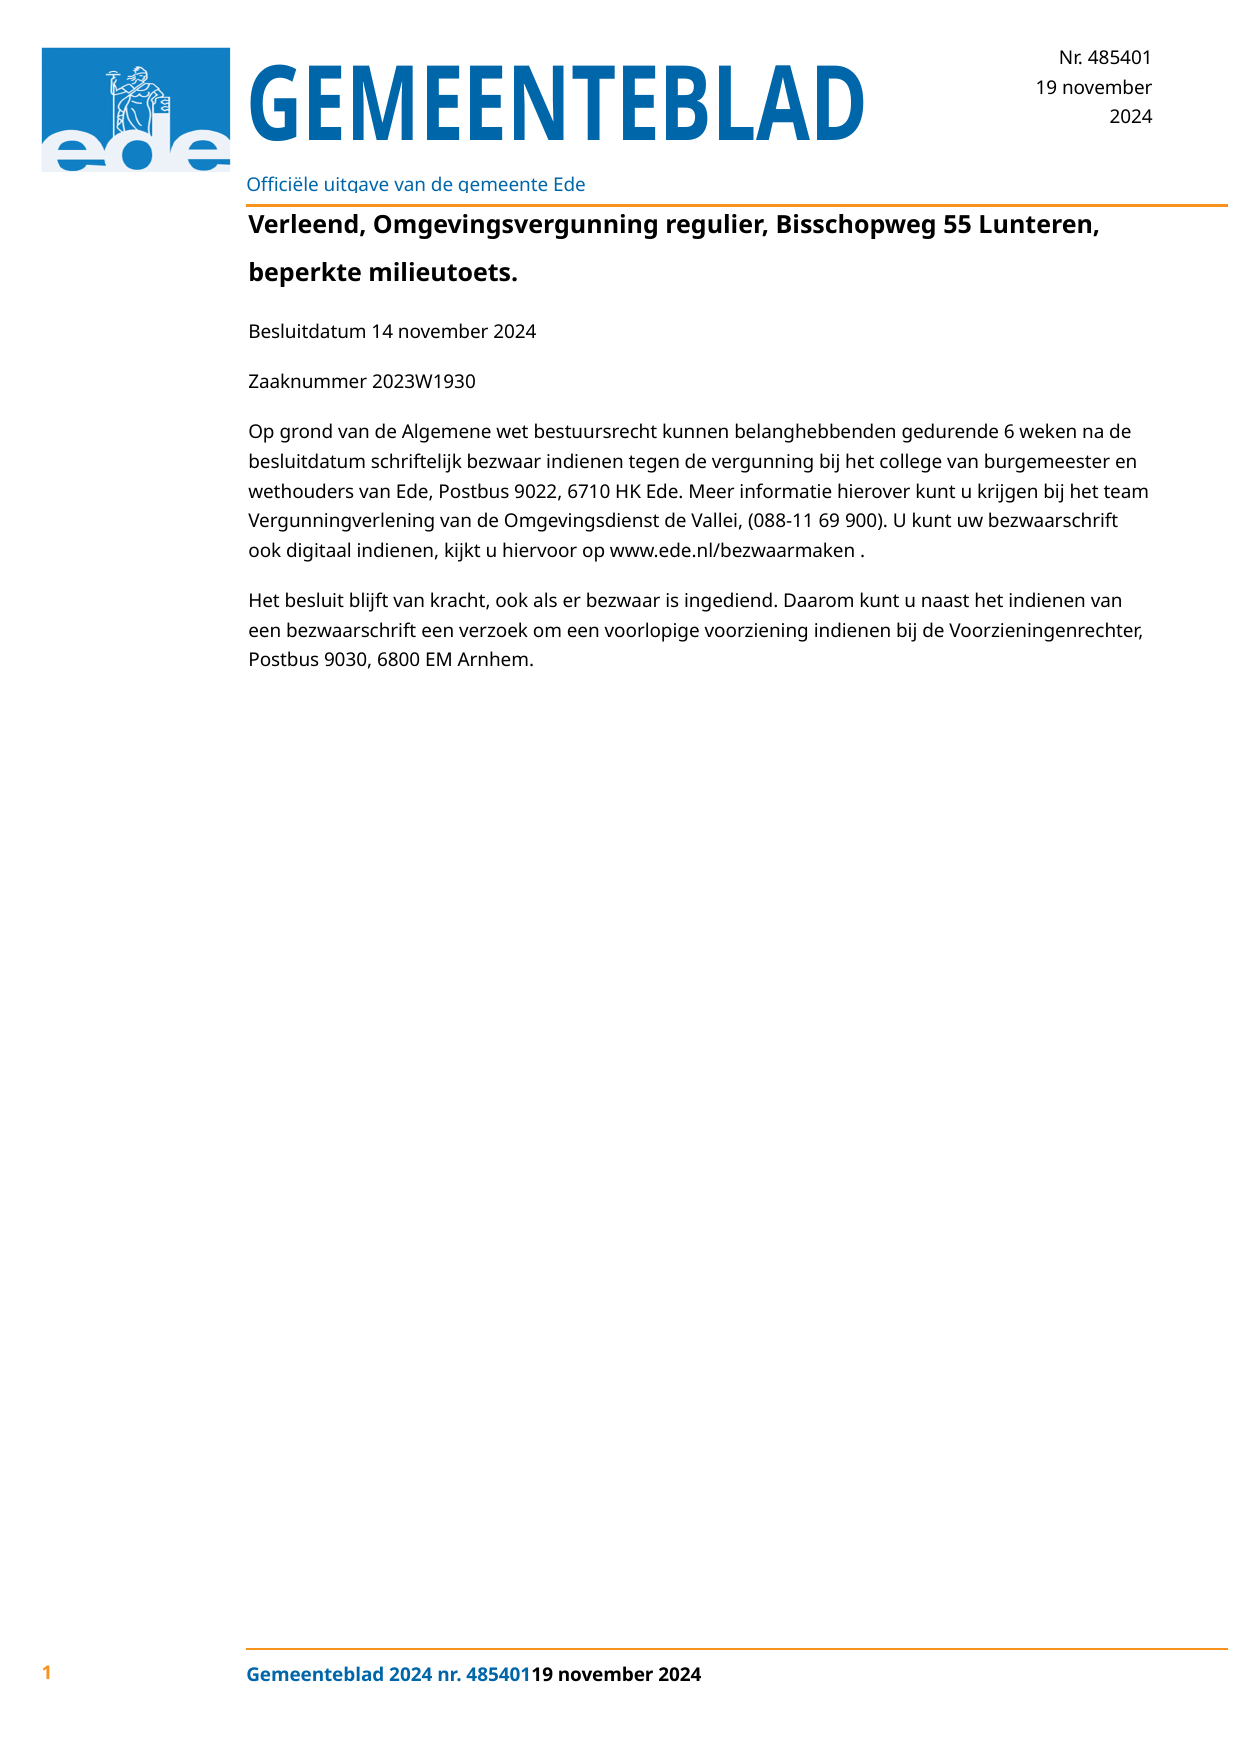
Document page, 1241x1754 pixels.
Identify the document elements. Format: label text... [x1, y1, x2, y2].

text Besluitdatum 14 november 2024 [248, 318, 1152, 344]
text Op grond van de Algemene wet bestuursrecht kunnen belanghebbenden gedurende 6 weken na de besluitdatum schriftelijk bezwaar indienen tegen de vergunning bij het college van burgemeester en wethouders van Ede, Postbus 9022, 6710 HK Ede. Meer informatie hierover kunt u krijgen bij het team Vergunningverlening van de Omgevingsdienst de Vallei, (088-11 69 900). U kunt uw bezwaarschrift ook digitaal indienen, kijkt u hiervoor op www.ede.nl/bezwaarmaken . [248, 419, 1152, 563]
text Verleend, Omgevingsvergunning regulier, Bisschopweg 55 Lunteren, beperkte milieutoets. [248, 207, 1152, 288]
text Zaaknummer 2023W1930 [248, 368, 1152, 394]
picture [41, 47, 231, 172]
text Het besluit blijft van kracht, ook als er bezwaar is ingediend. Daarom kunt u naast het indienen van een bezwaarschrift een verzoek om een voorlopige voorziening indienen bij de Voorzieningenrechter, Postbus 9030, 6800 EM Arnhem. [248, 587, 1152, 672]
